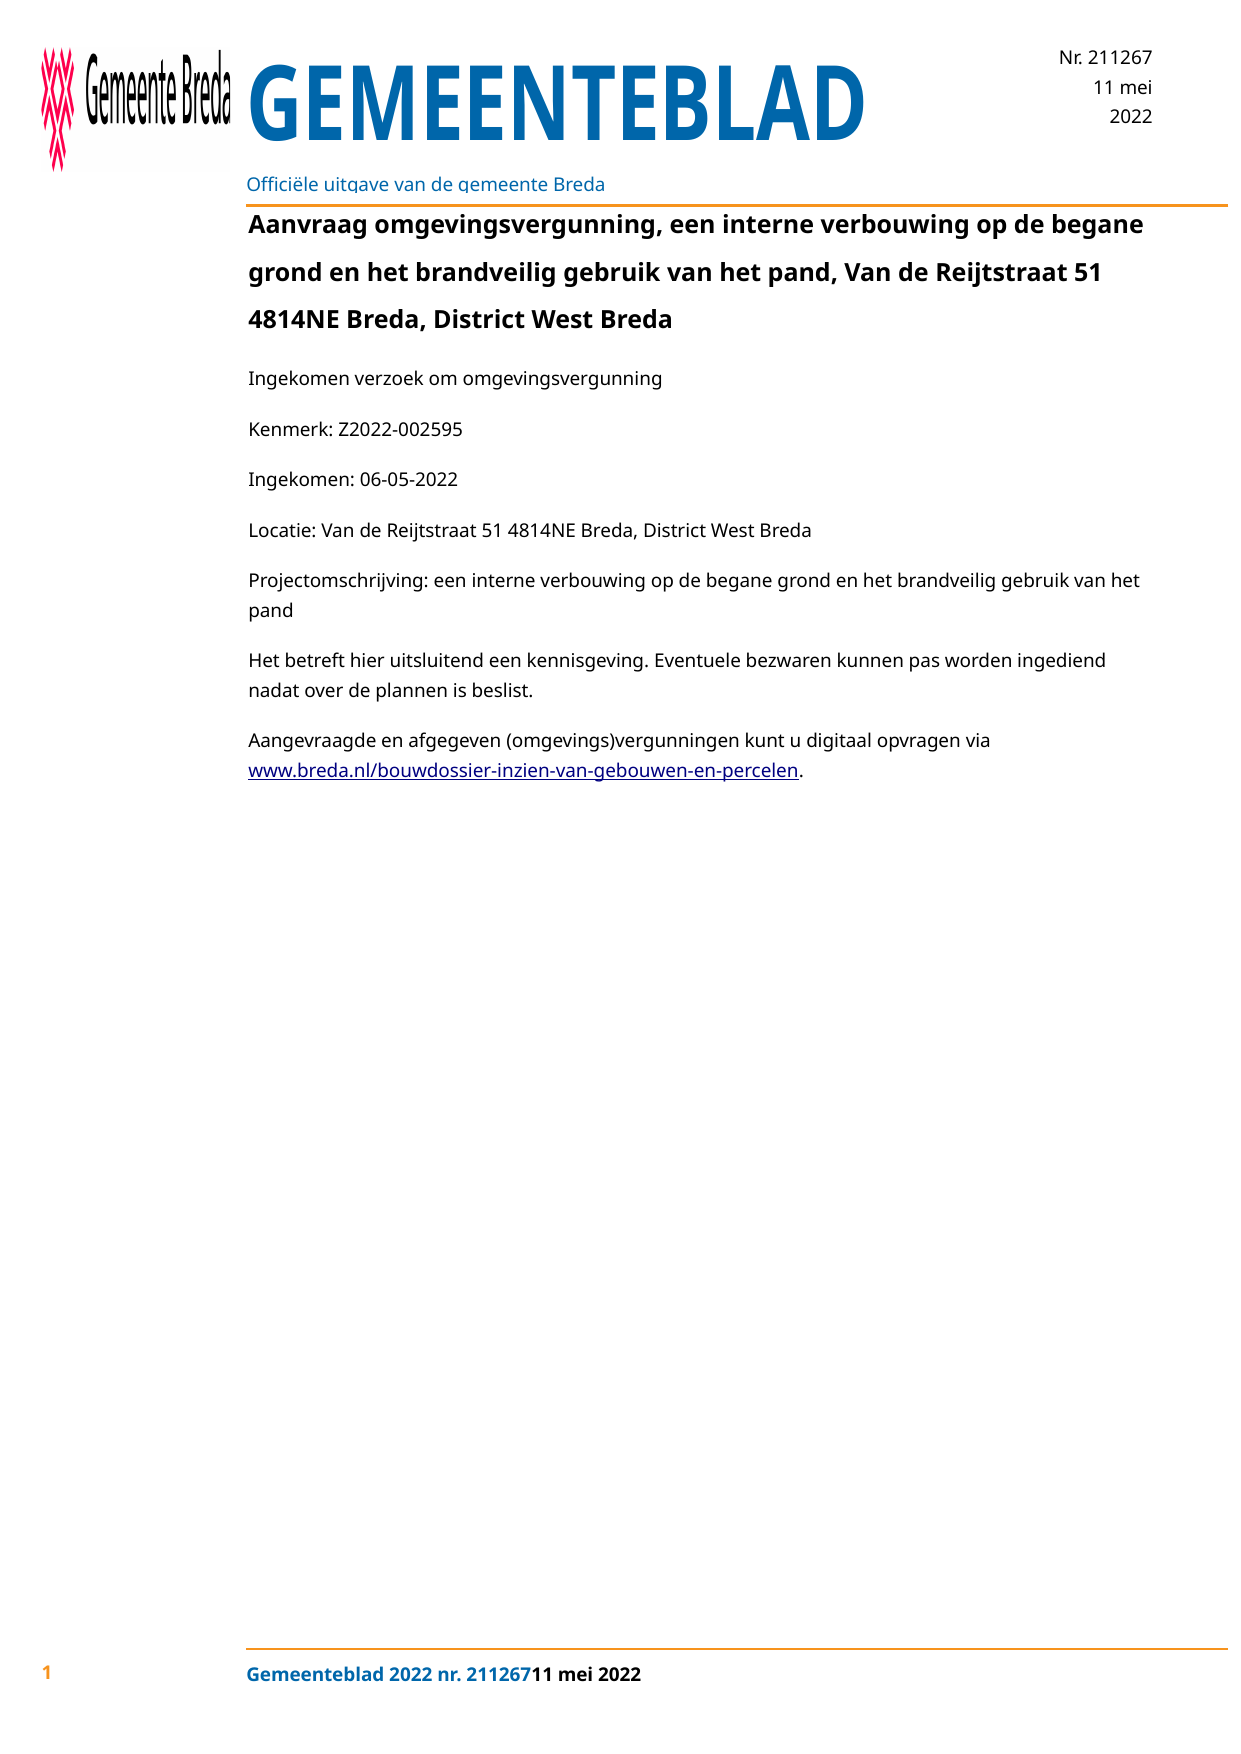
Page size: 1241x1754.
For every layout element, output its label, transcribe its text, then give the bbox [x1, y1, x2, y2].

text Aanvraag omgevingsvergunning, een interne verbouwing op de begane grond en het brandveilig gebruik van het pand, Van de Reijtstraat 51 4814NE Breda, District West Breda [248, 207, 1152, 336]
text Locatie: Van de Reijtstraat 51 4814NE Breda, District West Breda [248, 517, 1152, 542]
text Kenmerk: Z2022-002595 [248, 416, 1152, 442]
text Ingekomen: 06-05-2022 [248, 466, 1152, 492]
text Projectomschrijving: een interne verbouwing op de begane grond en het brandveilig gebruik van het pand [248, 567, 1152, 622]
text Ingekomen verzoek om omgevingsvergunning [248, 366, 1152, 391]
text Het betreft hier uitsluitend een kennisgeving. Eventuele bezwaren kunnen pas worden ingediend nadat over de plannen is beslist. [248, 647, 1152, 702]
picture [41, 47, 231, 172]
text Aangevraagde en afgegeven (omgevings)vergunningen kunt u digitaal opvragen via www.breda.nl/bouwdossier-inzien-van-gebouwen-en-percelen. [248, 727, 1152, 782]
